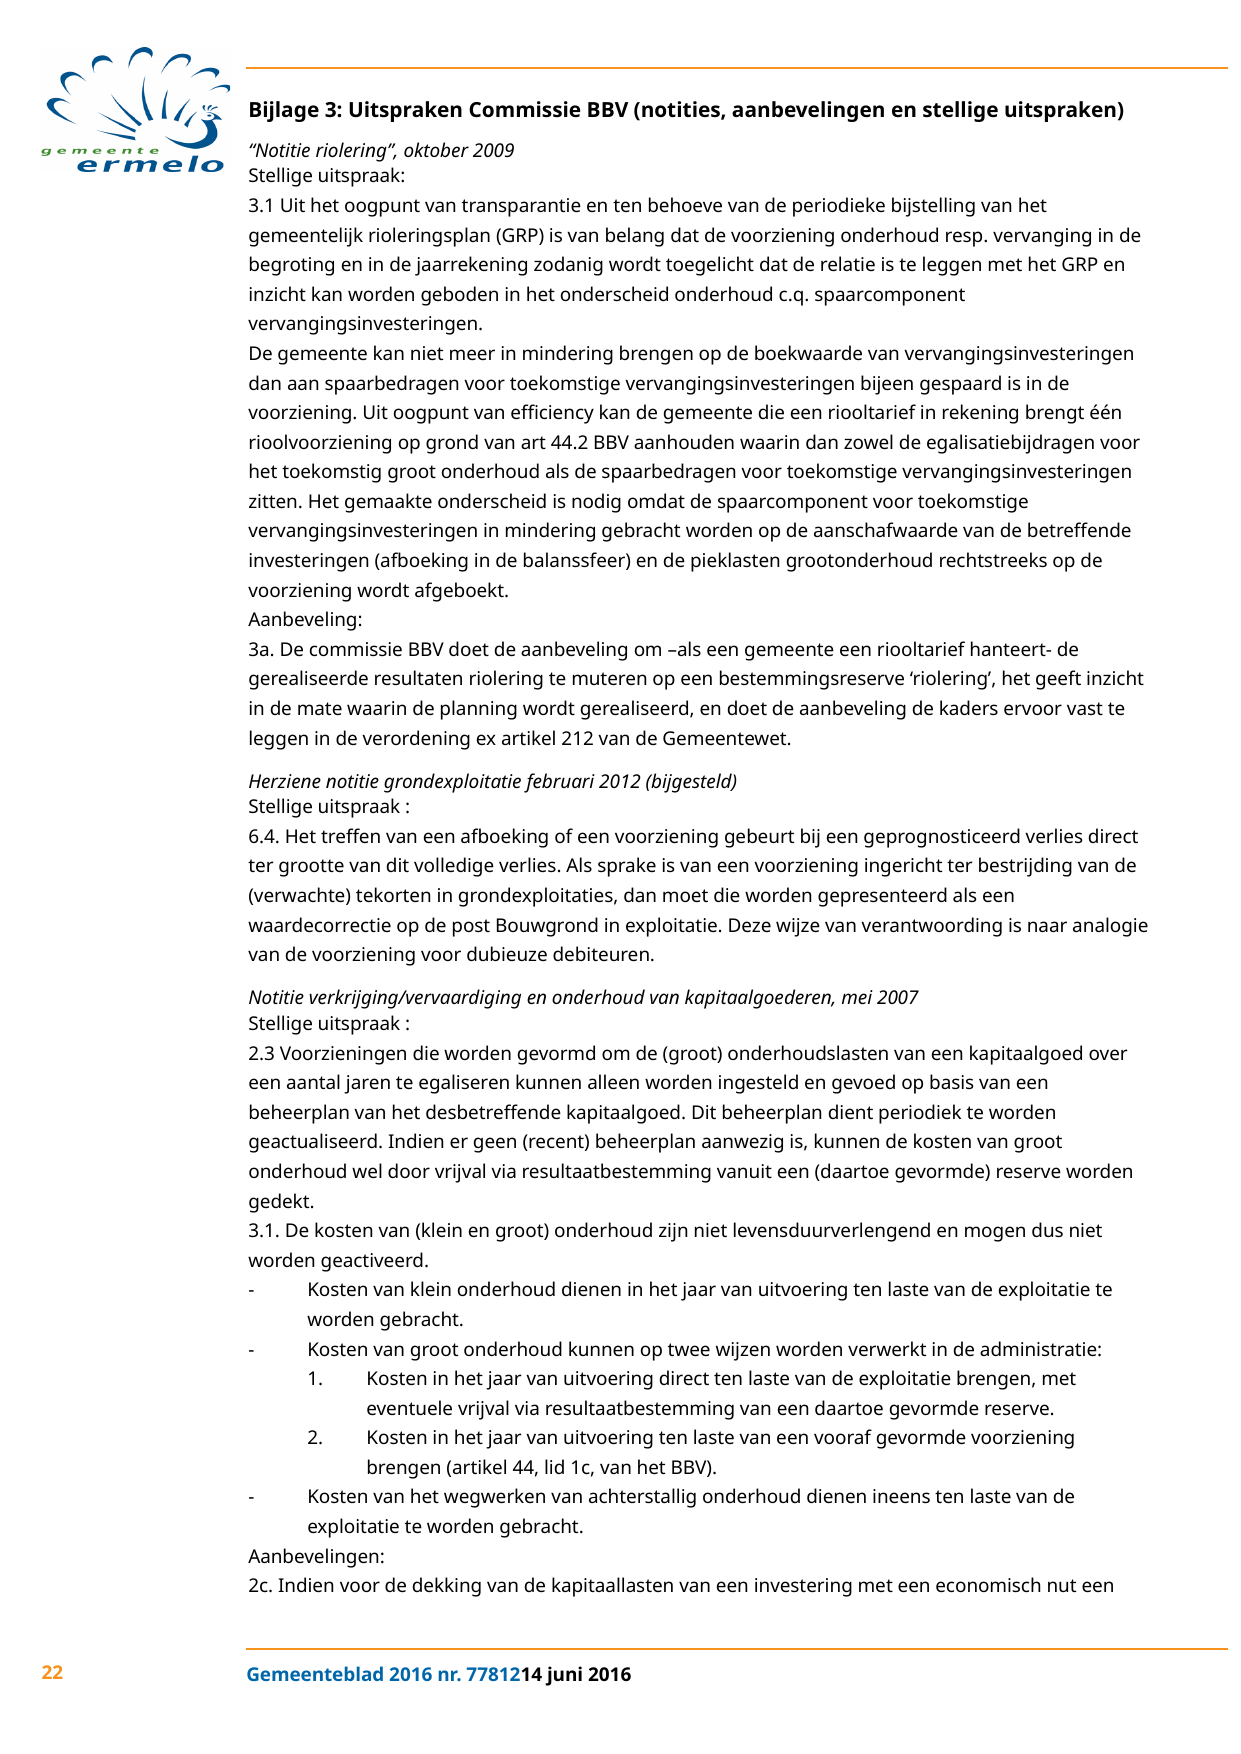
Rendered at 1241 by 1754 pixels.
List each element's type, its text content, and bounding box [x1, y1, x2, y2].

list Kosten van klein onderhoud dienen in het jaar van uitvoering ten laste van de exploitatie te worden gebracht. [248, 1277, 1152, 1332]
text Herziene notitie grondexploitatie februari 2012 (bijgesteld) [248, 768, 1152, 793]
text Stellige uitspraak : [248, 1010, 1152, 1036]
text 2.3 Voorzieningen die worden gevormd om de (groot) onderhoudslasten van een kapitaalgoed over een aantal jaren te egaliseren kunnen alleen worden ingesteld en gevoed op basis van een beheerplan van het desbetreffende kapitaalgoed. Dit beheerplan dient periodiek te worden geactualiseerd. Indien er geen (recent) beheerplan aanwezig is, kunnen de kosten van groot onderhoud wel door vrijval via resultaatbestemming vanuit een (daartoe gevormde) reserve worden gedekt. [248, 1040, 1152, 1213]
picture [41, 47, 231, 172]
text 3.1 Uit het oogpunt van transparantie en ten behoeve van de periodieke bijstelling van het gemeentelijk rioleringsplan (GRP) is van belang dat de voorziening onderhoud resp. vervanging in de begroting en in de jaarrekening zodanig wordt toegelicht dat de relatie is te leggen met het GRP en inzicht kan worden geboden in het onderscheid onderhoud c.q. spaarcomponent vervangingsinvesteringen. [248, 192, 1152, 336]
text Aanbevelingen: [248, 1543, 1152, 1568]
text Stellige uitspraak: [248, 163, 1152, 188]
list Kosten van het wegwerken van achterstallig onderhoud dienen ineens ten laste van de exploitatie te worden gebracht. [248, 1484, 1152, 1539]
text 3a. De commissie BBV doet de aanbeveling om –als een gemeente een riooltarief hanteert- de gerealiseerde resultaten riolering te muteren op een bestemmingsreserve ‘riolering’, het geeft inzicht in de mate waarin de planning wordt gerealiseerd, en doet de aanbeveling de kaders ervoor vast te leggen in de verordening ex artikel 212 van de Gemeentewet. [248, 636, 1152, 750]
text Aanbeveling: [248, 606, 1152, 632]
list Kosten van groot onderhoud kunnen op twee wijzen worden verwerkt in de administratie: [248, 1336, 1152, 1361]
text “Notitie riolering”, oktober 2009 [248, 137, 1152, 163]
text 6.4. Het treffen van een afboeking of een voorziening gebeurt bij een geprognosticeerd verlies direct ter grootte van dit volledige verlies. Als sprake is van een voorziening ingericht ter bestrijding van de (verwachte) tekorten in grondexploitaties, dan moet die worden gepresenteerd als een waardecorrectie op de post Bouwgrond in exploitatie. Deze wijze van verantwoording is naar analogie van de voorziening voor dubieuze debiteuren. [248, 823, 1152, 967]
list Kosten in het jaar van uitvoering ten laste van een vooraf gevormde voorziening brengen (artikel 44, lid 1c, van het BBV). [307, 1424, 1152, 1480]
text 2c. Indien voor de dekking van de kapitaallasten van een investering met een economisch nut een [248, 1572, 1152, 1598]
text 3.1. De kosten van (klein en groot) onderhoud zijn niet levensduurverlengend en mogen dus niet worden geactiveerd. [248, 1217, 1152, 1273]
list Kosten in het jaar van uitvoering direct ten laste van de exploitatie brengen, met eventuele vrijval via resultaatbestemming van een daartoe gevormde reserve. [307, 1365, 1152, 1421]
text Bijlage 3: Uitspraken Commissie BBV (notities, aanbevelingen en stellige uitspraken) [248, 95, 1152, 123]
text De gemeente kan niet meer in mindering brengen op de boekwaarde van vervangingsinvesteringen dan aan spaarbedragen voor toekomstige vervangingsinvesteringen bijeen gespaard is in de voorziening. Uit oogpunt van efficiency kan de gemeente die een riooltarief in rekening brengt één rioolvoorziening op grond van art 44.2 BBV aanhouden waarin dan zowel de egalisatiebijdragen voor het toekomstig groot onderhoud als de spaarbedragen voor toekomstige vervangingsinvesteringen zitten. Het gemaakte onderscheid is nodig omdat de spaarcomponent voor toekomstige vervangingsinvesteringen in mindering gebracht worden op de aanschafwaarde van de betreffende investeringen (afboeking in de balanssfeer) en de pieklasten grootonderhoud rechtstreeks op de voorziening wordt afgeboekt. [248, 340, 1152, 602]
text Notitie verkrijging/vervaardiging en onderhoud van kapitaalgoederen, mei 2007 [248, 984, 1152, 1010]
text Stellige uitspraak : [248, 793, 1152, 819]
